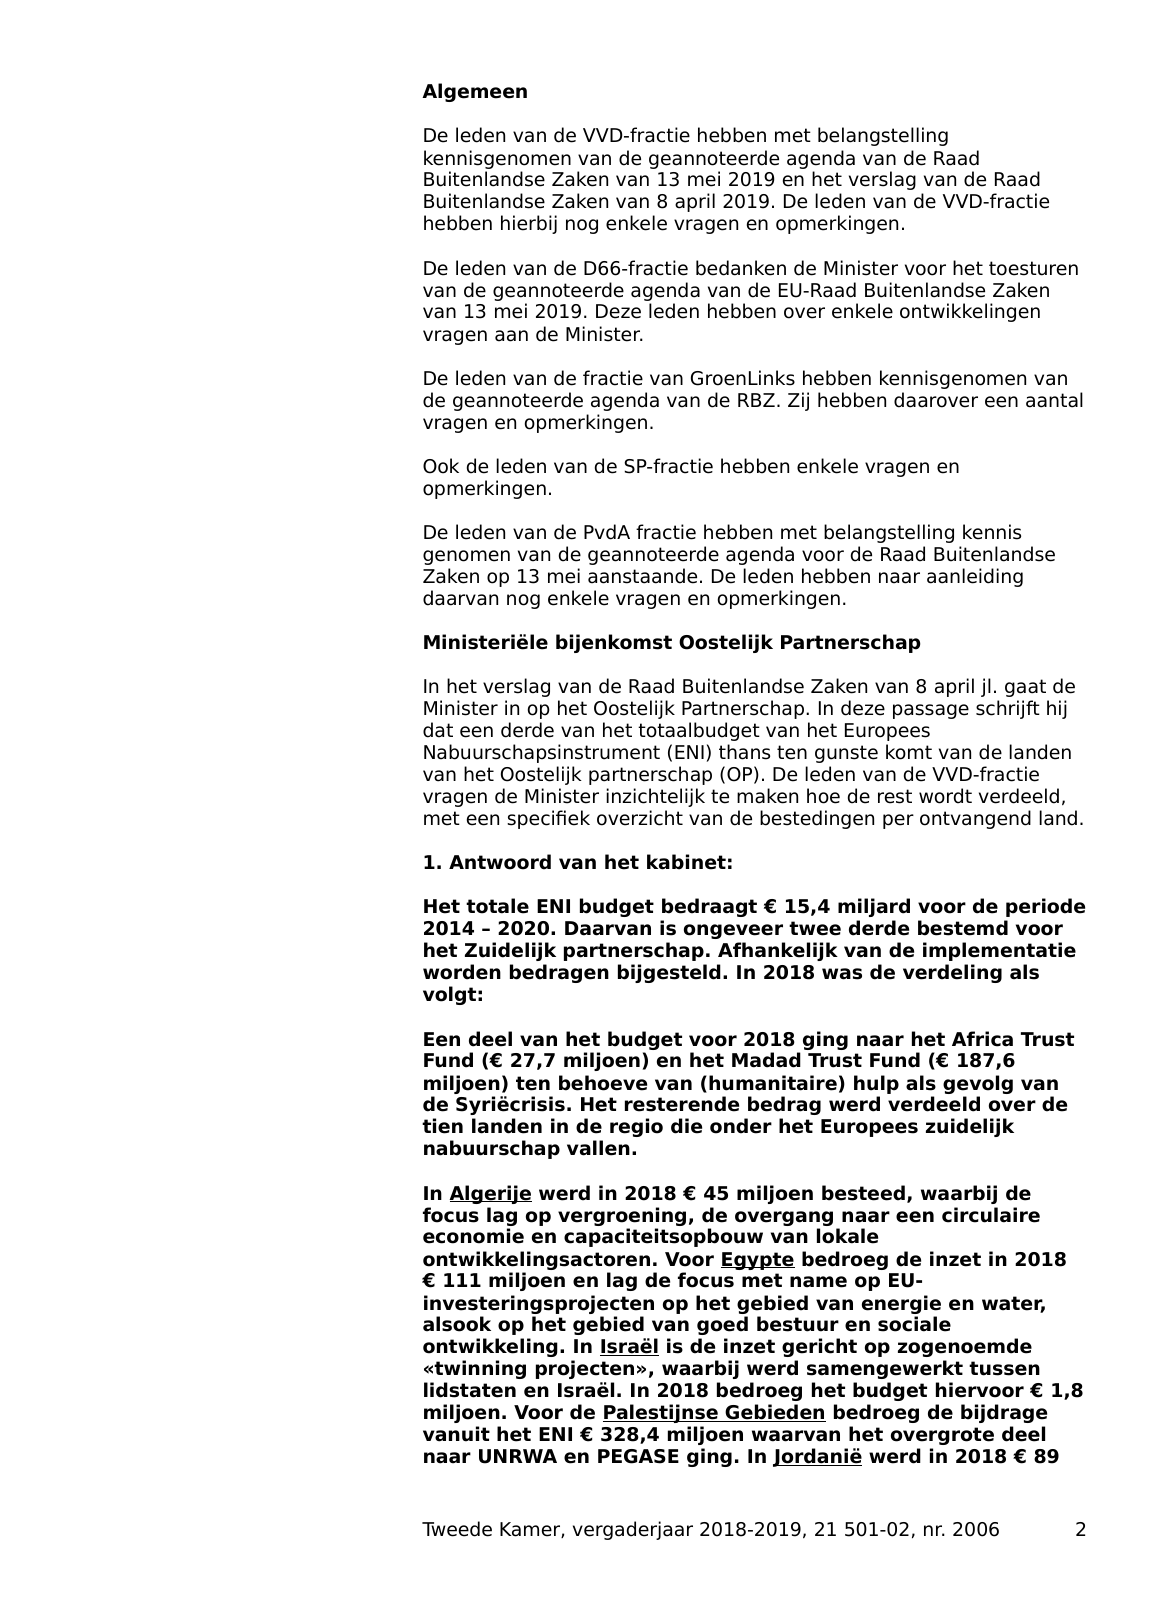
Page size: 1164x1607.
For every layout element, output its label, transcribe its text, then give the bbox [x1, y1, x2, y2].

subtitle Ministeriële bijenkomst Oostelijk Partnerschap [422, 632, 1087, 654]
subtitle 1. Antwoord van het kabinet: [422, 852, 1087, 874]
text Ook de leden van de SP-fractie hebben enkele vragen en opmerkingen. [422, 456, 1087, 500]
subtitle Algemeen [422, 81, 1087, 103]
text Een deel van het budget voor 2018 ging naar het Africa Trust Fund (€ 27,7 miljoen) en het Madad Trust Fund (€ 187,6 miljoen) ten behoeve van (humanitaire) hulp als gevolg van de Syriëcrisis. Het resterende bedrag werd verdeeld over de tien landen in de regio die onder het Europees zuidelijk nabuurschap vallen. [422, 1028, 1087, 1160]
text De leden van de VVD-fractie hebben met belangstelling kennisgenomen van de geannoteerde agenda van de Raad Buitenlandse Zaken van 13 mei 2019 en het verslag van de Raad Buitenlandse Zaken van 8 april 2019. De leden van de VVD-fractie hebben hierbij nog enkele vragen en opmerkingen. [422, 125, 1087, 235]
text De leden van de PvdA fractie hebben met belangstelling kennis genomen van de geannoteerde agenda voor de Raad Buitenlandse Zaken op 13 mei aanstaande. De leden hebben naar aanleiding daarvan nog enkele vragen en opmerkingen. [422, 522, 1087, 610]
text De leden van de fractie van GroenLinks hebben kennisgenomen van de geannoteerde agenda van de RBZ. Zij hebben daarover een aantal vragen en opmerkingen. [422, 368, 1087, 433]
text In Algerije werd in 2018 € 45 miljoen besteed, waarbij de focus lag op vergroening, de overgang naar een circulaire economie en capaciteitsopbouw van lokale ontwikkelingsactoren. Voor Egypte bedroeg de inzet in 2018 € 111 miljoen en lag de focus met name op EU-investeringsprojecten op het gebied van energie en water, alsook op het gebied van goed bestuur en sociale ontwikkeling. In Israël is de inzet gericht op zogenoemde «twinning projecten», waarbij werd samengewerkt tussen lidstaten en Israël. In 2018 bedroeg het budget hiervoor € 1,8 miljoen. Voor de Palestijnse Gebieden bedroeg de bijdrage vanuit het ENI € 328,4 miljoen waarvan het overgrote deel naar UNRWA en PEGASE ging. In Jordanië werd in 2018 € 89 [422, 1182, 1087, 1468]
text In het verslag van de Raad Buitenlandse Zaken van 8 april jl. gaat de Minister in op het Oostelijk Partnerschap. In deze passage schrijft hij dat een derde van het totaalbudget van het Europees Nabuurschapsinstrument (ENI) thans ten gunste komt van de landen van het Oostelijk partnerschap (OP). De leden van de VVD-fractie vragen de Minister inzichtelijk te maken hoe de rest wordt verdeeld, met een specifiek overzicht van de bestedingen per ontvangend land. [422, 676, 1087, 830]
text Het totale ENI budget bedraagt € 15,4 miljard voor de periode 2014 – 2020. Daarvan is ongeveer twee derde bestemd voor het Zuidelijk partnerschap. Afhankelijk van de implementatie worden bedragen bijgesteld. In 2018 was de verdeling als volgt: [422, 896, 1087, 1006]
text De leden van de D66-fractie bedanken de Minister voor het toesturen van de geannoteerde agenda van de EU-Raad Buitenlandse Zaken van 13 mei 2019. Deze leden hebben over enkele ontwikkelingen vragen aan de Minister. [422, 257, 1087, 345]
